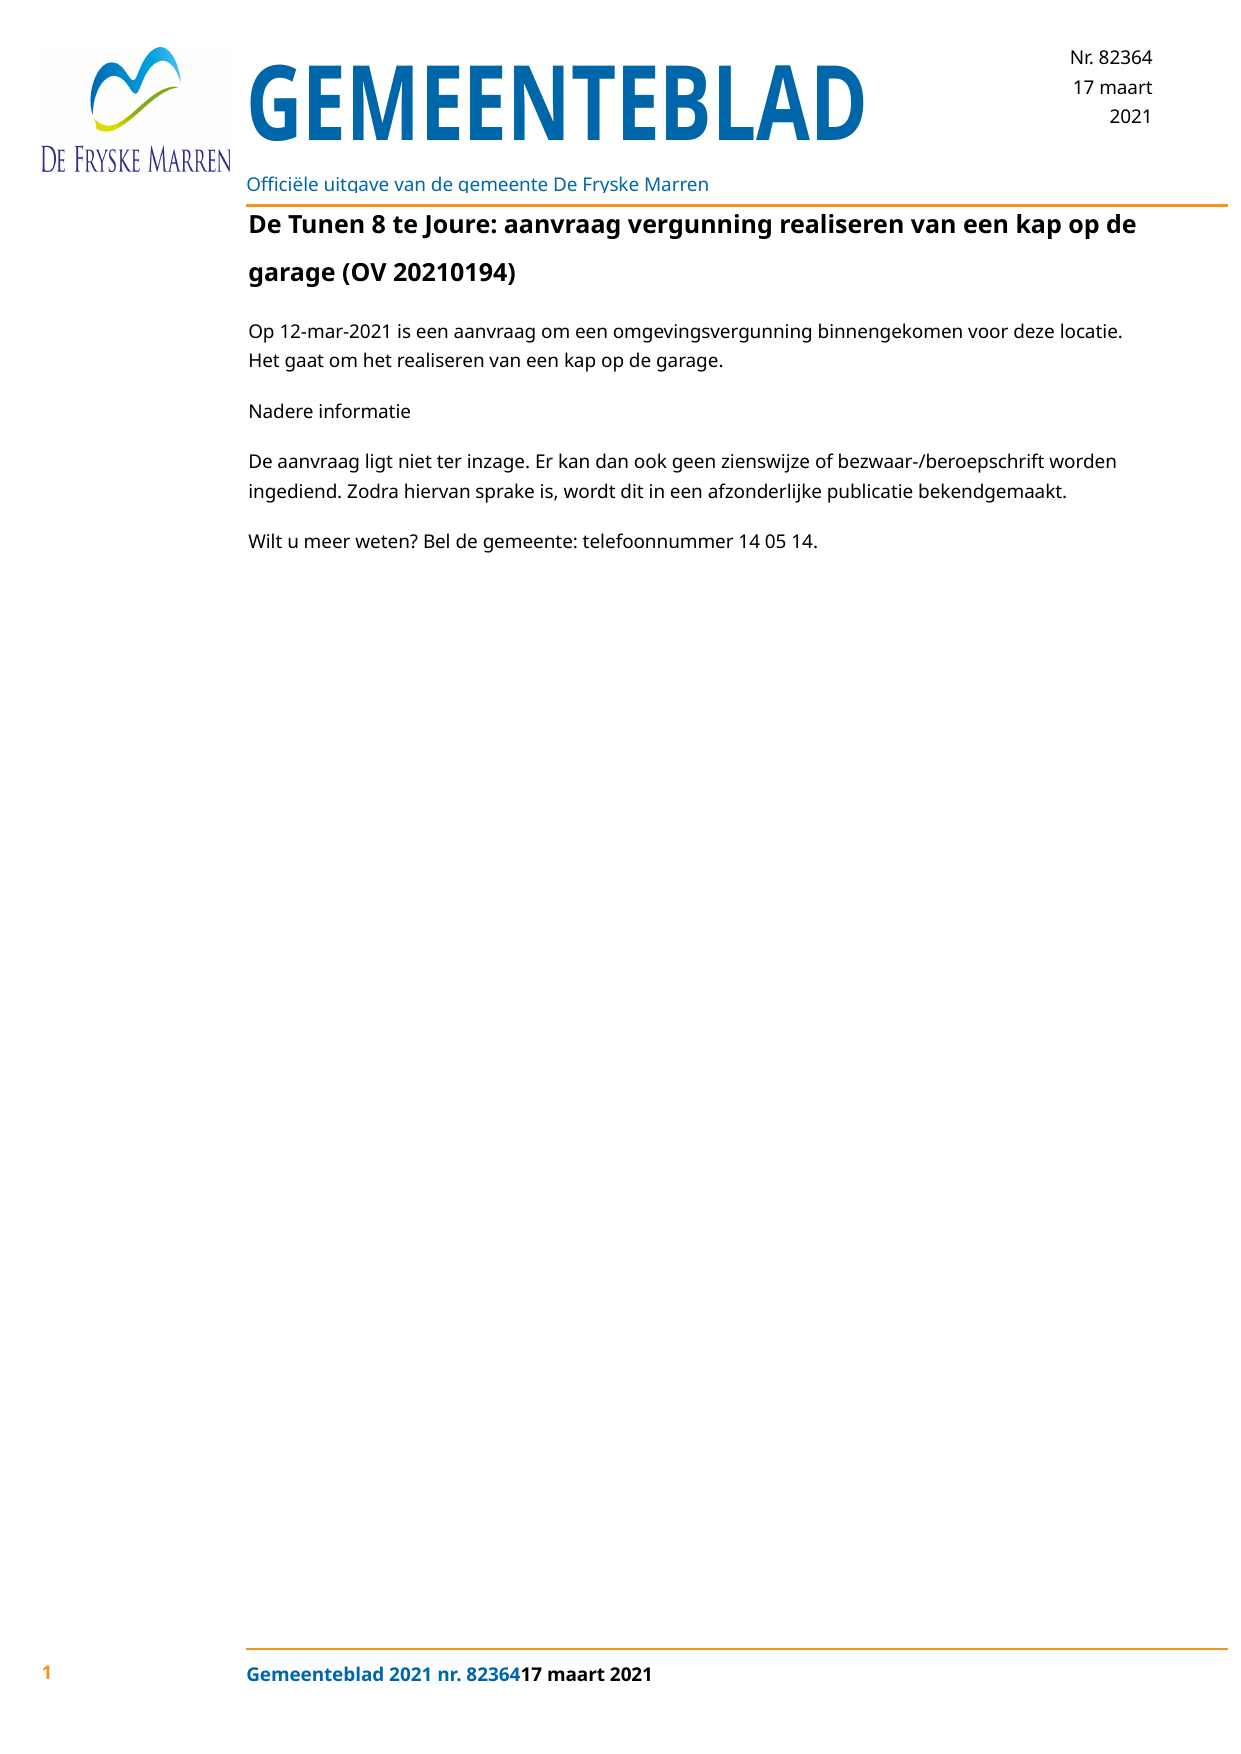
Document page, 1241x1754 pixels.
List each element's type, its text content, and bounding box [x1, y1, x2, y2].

text De Tunen 8 te Joure: aanvraag vergunning realiseren van een kap op de garage (OV 20210194) [248, 207, 1152, 288]
text De aanvraag ligt niet ter inzage. Er kan dan ook geen zienswijze of bezwaar-/beroepschrift worden ingediend. Zodra hiervan sprake is, wordt dit in een afzonderlijke publicatie bekendgemaakt. [248, 448, 1152, 504]
text Nadere informatie [248, 398, 1152, 424]
text Op 12-mar-2021 is een aanvraag om een omgevingsvergunning binnengekomen voor deze locatie. Het gaat om het realiseren van een kap op de garage. [248, 318, 1152, 373]
picture [41, 47, 231, 172]
text Wilt u meer weten? Bel de gemeente: telefoonnummer 14 05 14. [248, 528, 1152, 554]
